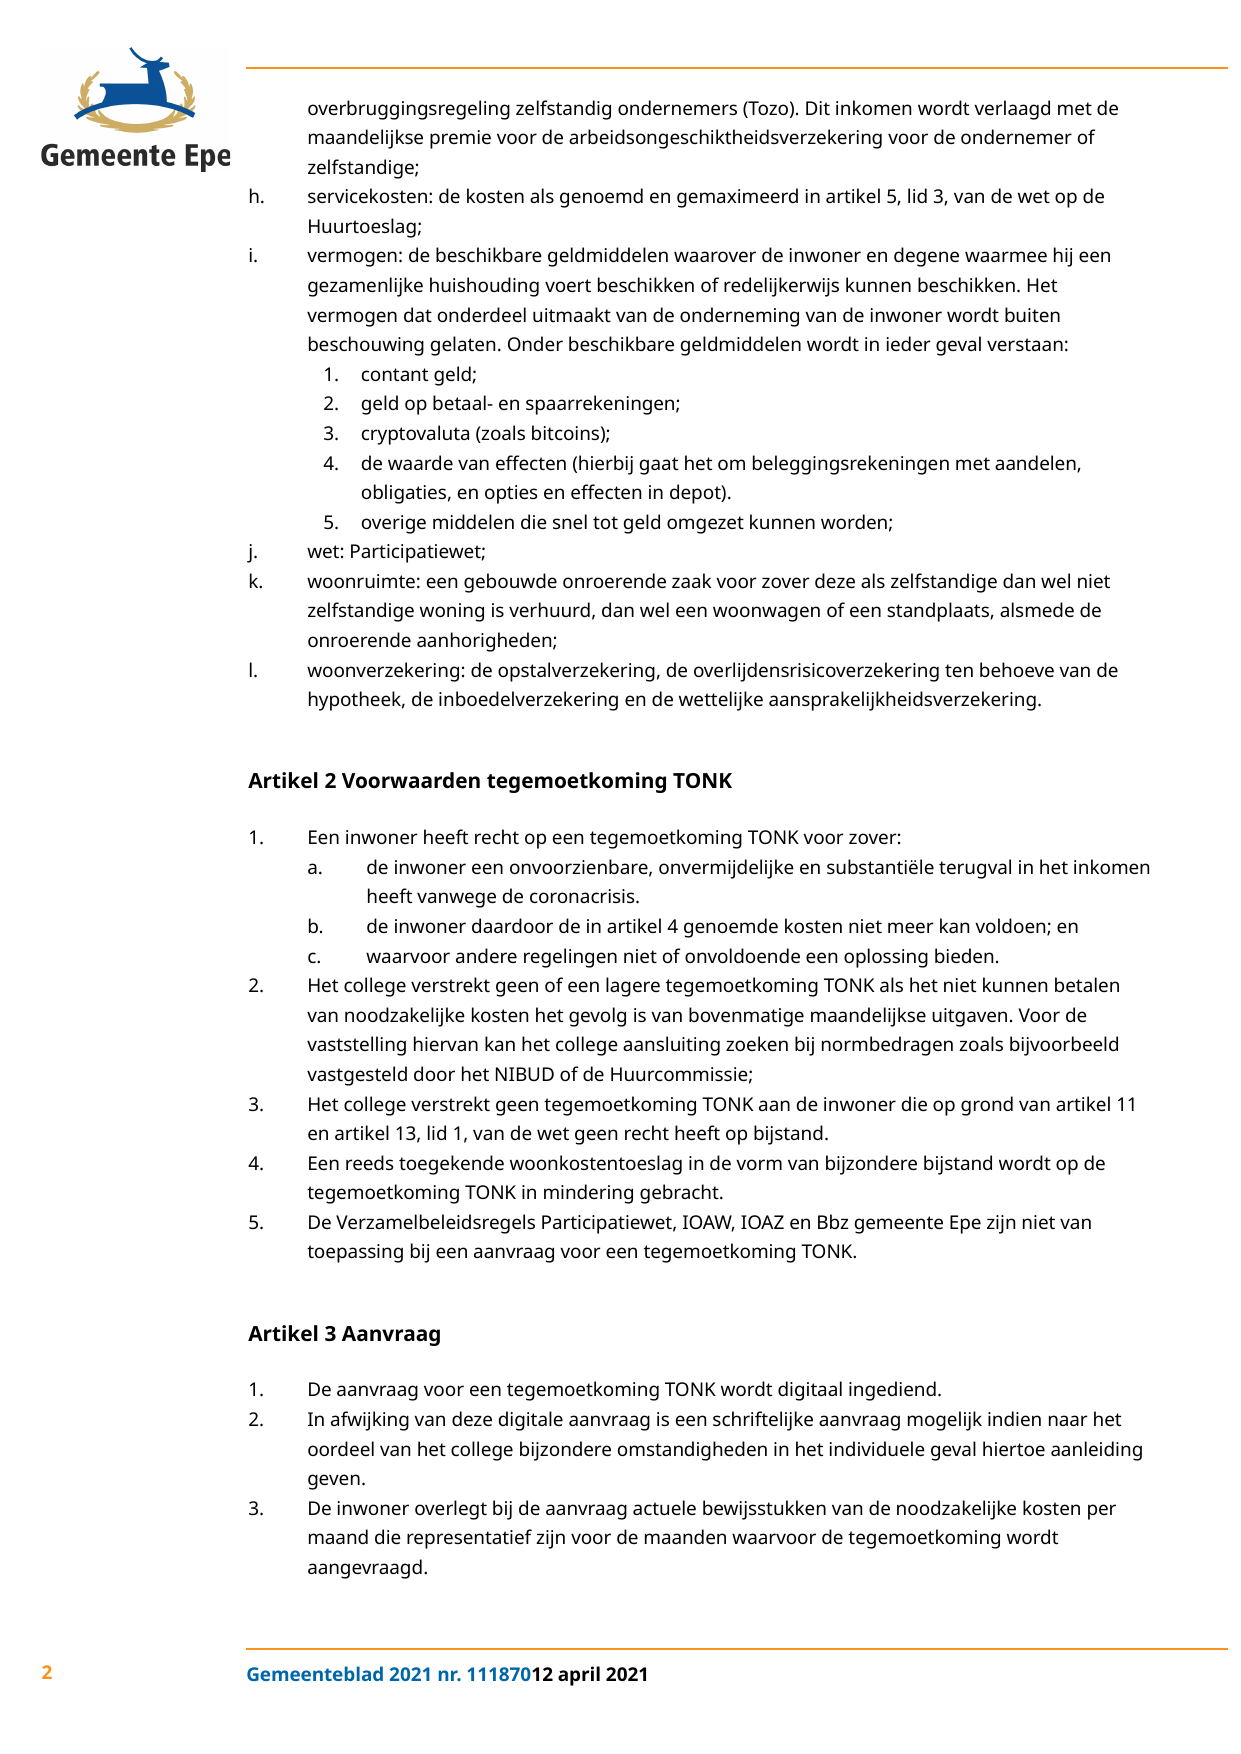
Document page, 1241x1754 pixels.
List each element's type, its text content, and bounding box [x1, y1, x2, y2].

list servicekosten: de kosten als genoemd en gemaximeerd in artikel 5, lid 3, van de wet op de Huurtoeslag; [248, 183, 1152, 239]
picture [41, 47, 231, 172]
list De aanvraag voor een tegemoetkoming TONK wordt digitaal ingediend. [248, 1377, 1152, 1402]
list de waarde van effecten (hierbij gaat het om beleggingsrekeningen met aandelen, obligaties, en opties en effecten in depot). [323, 450, 1152, 505]
list Een inwoner heeft recht op een tegemoetkoming TONK voor zover: [248, 824, 1152, 850]
list de inwoner een onvoorzienbare, onvermijdelijke en substantiële terugval in het inkomen heeft vanwege de coronacrisis. [307, 854, 1152, 909]
list wet: Participatiewet; [248, 538, 1152, 564]
list De Verzamelbeleidsregels Participatiewet, IOAW, IOAZ en Bbz gemeente Epe zijn niet van toepassing bij een aanvraag voor een tegemoetkoming TONK. [248, 1209, 1152, 1264]
list overige middelen die snel tot geld omgezet kunnen worden; [323, 509, 1152, 535]
list woonverzekering: de opstalverzekering, de overlijdensrisicoverzekering ten behoeve van de hypotheek, de inboedelverzekering en de wettelijke aansprakelijkheidsverzekering. [248, 657, 1152, 712]
list woonruimte: een gebouwde onroerende zaak voor zover deze als zelfstandige dan wel niet zelfstandige woning is verhuurd, dan wel een woonwagen of een standplaats, alsmede de onroerende aanhorigheden; [248, 568, 1152, 653]
list overbruggingsregeling zelfstandig ondernemers (Tozo). Dit inkomen wordt verlaagd met de maandelijkse premie voor de arbeidsongeschiktheidsverzekering voor de ondernemer of zelfstandige; [248, 95, 1152, 180]
list Een reeds toegekende woonkostentoeslag in de vorm van bijzondere bijstand wordt op de tegemoetkoming TONK in mindering gebracht. [248, 1150, 1152, 1205]
list De inwoner overlegt bij de aanvraag actuele bewijsstukken van de noodzakelijke kosten per maand die representatief zijn voor de maanden waarvoor de tegemoetkoming wordt aangevraagd. [248, 1495, 1152, 1580]
list waarvoor andere regelingen niet of onvoldoende een oplossing bieden. [307, 943, 1152, 968]
list vermogen: de beschikbare geldmiddelen waarover de inwoner en degene waarmee hij een gezamenlijke huishouding voert beschikken of redelijkerwijs kunnen beschikken. Het vermogen dat onderdeel uitmaakt van de onderneming van de inwoner wordt buiten beschouwing gelaten. Onder beschikbare geldmiddelen wordt in ieder geval verstaan: [248, 243, 1152, 357]
list de inwoner daardoor de in artikel 4 genoemde kosten niet meer kan voldoen; en [307, 913, 1152, 939]
list Het college verstrekt geen tegemoetkoming TONK aan de inwoner die op grond van artikel 11 en artikel 13, lid 1, van de wet geen recht heeft op bijstand. [248, 1091, 1152, 1146]
list contant geld; [323, 361, 1152, 387]
list cryptovaluta (zoals bitcoins); [323, 420, 1152, 446]
text Artikel 3 Aanvraag [248, 1319, 1152, 1347]
list geld op betaal- en spaarrekeningen; [323, 391, 1152, 416]
list In afwijking van deze digitale aanvraag is een schriftelijke aanvraag mogelijk indien naar het oordeel van het college bijzondere omstandigheden in het individuele geval hiertoe aanleiding geven. [248, 1406, 1152, 1491]
text Artikel 2 Voorwaarden tegemoetkoming TONK [248, 766, 1152, 795]
list Het college verstrekt geen of een lagere tegemoetkoming TONK als het niet kunnen betalen van noodzakelijke kosten het gevolg is van bovenmatige maandelijkse uitgaven. Voor de vaststelling hiervan kan het college aansluiting zoeken bij normbedragen zoals bijvoorbeeld vastgesteld door het NIBUD of de Huurcommissie; [248, 972, 1152, 1087]
